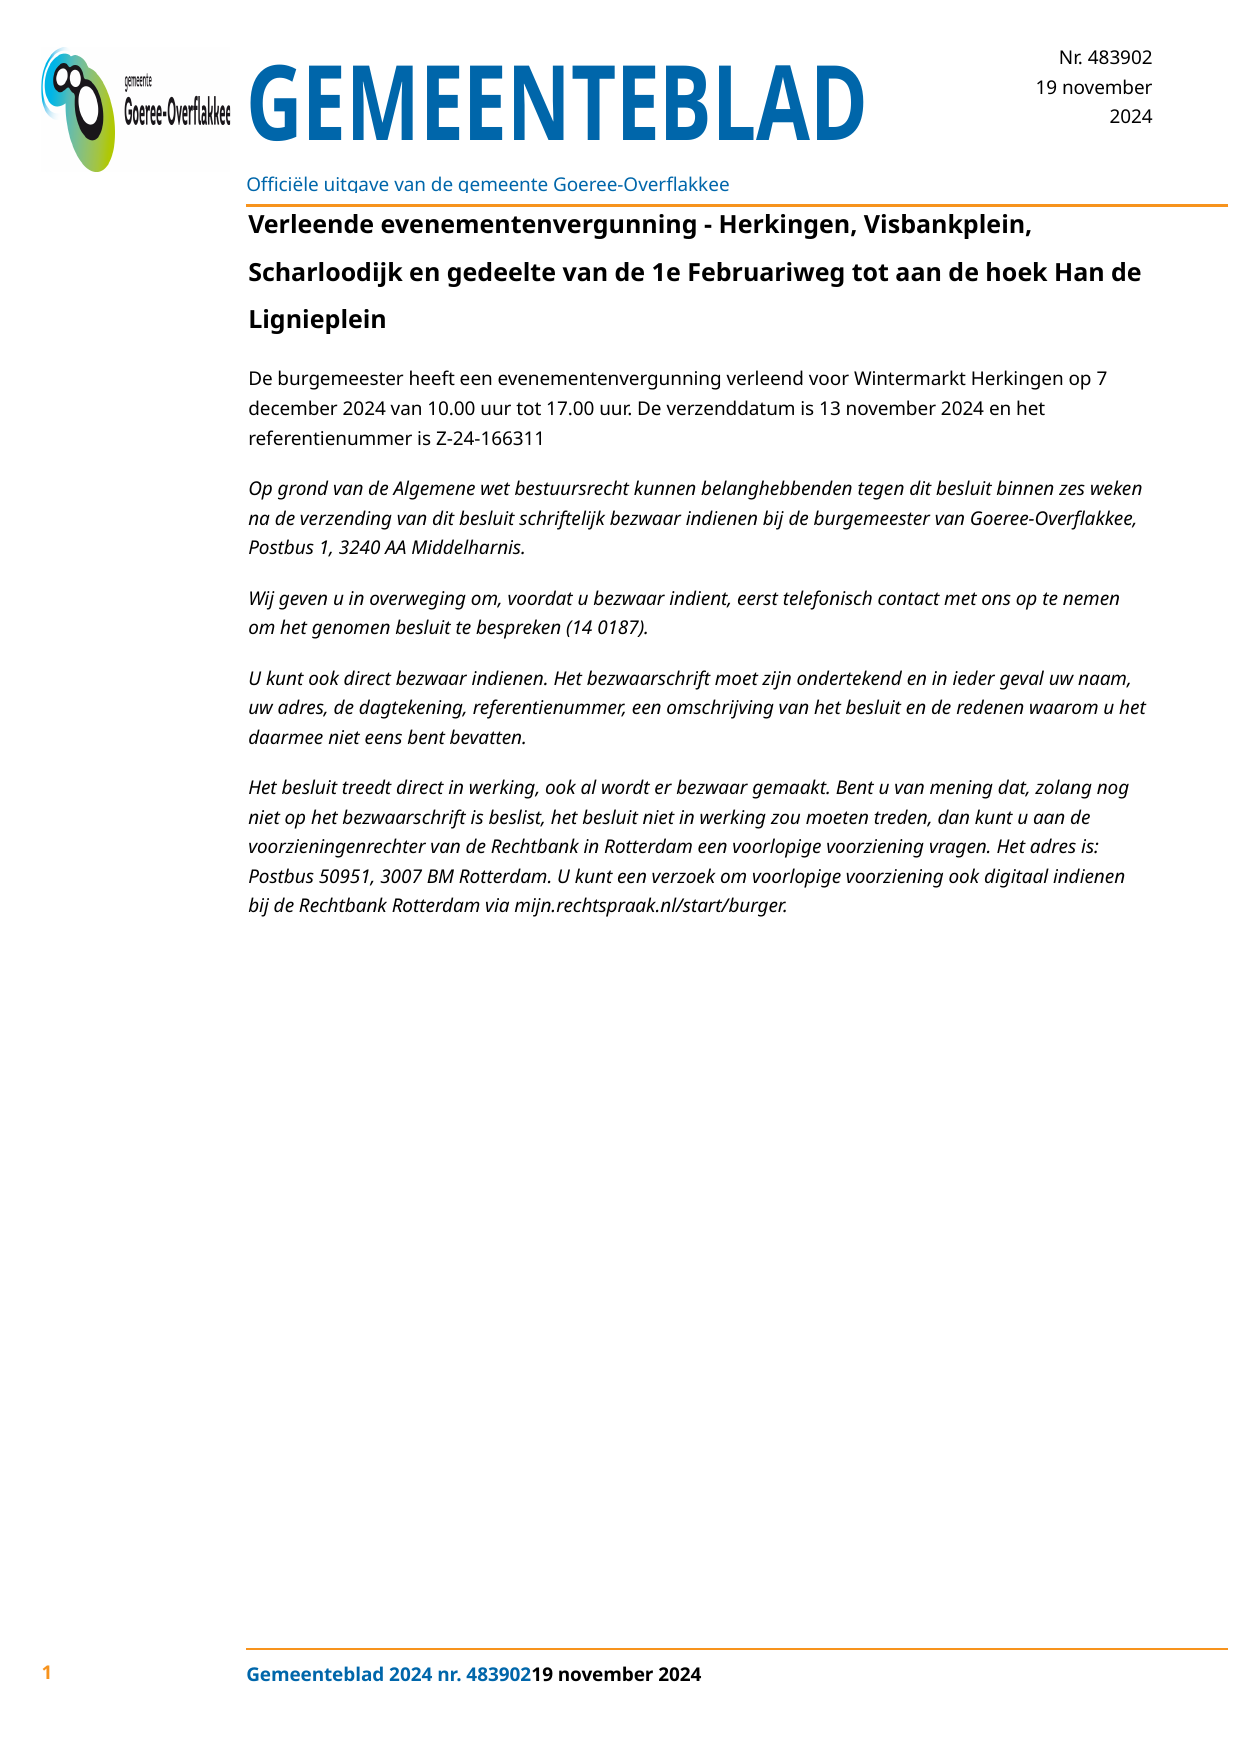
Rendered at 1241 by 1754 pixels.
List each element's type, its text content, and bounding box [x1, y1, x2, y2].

text Wij geven u in overweging om, voordat u bezwaar indient, eerst telefonisch contact met ons op te nemen om het genomen besluit te bespreken (14 0187). [248, 585, 1152, 640]
picture [41, 47, 231, 172]
text Op grond van de Algemene wet bestuursrecht kunnen belanghebbenden tegen dit besluit binnen zes weken na de verzending van dit besluit schriftelijk bezwaar indienen bij de burgemeester van Goeree-Overflakkee, Postbus 1, 3240 AA Middelharnis. [248, 475, 1152, 560]
text Verleende evenementenvergunning - Herkingen, Visbankplein, Scharloodijk en gedeelte van de 1e Februariweg tot aan de hoek Han de Lignieplein [248, 207, 1152, 336]
text De burgemeester heeft een evenementenvergunning verleend voor Wintermarkt Herkingen op 7 december 2024 van 10.00 uur tot 17.00 uur. De verzenddatum is 13 november 2024 en het referentienummer is Z-24-166311 [248, 366, 1152, 450]
text Het besluit treedt direct in werking, ook al wordt er bezwaar gemaakt. Bent u van mening dat, zolang nog niet op het bezwaarschrift is beslist, het besluit niet in werking zou moeten treden, dan kunt u aan de voorzieningenrechter van de Rechtbank in Rotterdam een voorlopige voorziening vragen. Het adres is: Postbus 50951, 3007 BM Rotterdam. U kunt een verzoek om voorlopige voorziening ook digitaal indienen bij de Rechtbank Rotterdam via mijn.rechtspraak.nl/start/burger. [248, 774, 1152, 918]
text U kunt ook direct bezwaar indienen. Het bezwaarschrift moet zijn ondertekend en in ieder geval uw naam, uw adres, de dagtekening, referentienummer, een omschrijving van het besluit en de redenen waarom u het daarmee niet eens bent bevatten. [248, 665, 1152, 749]
